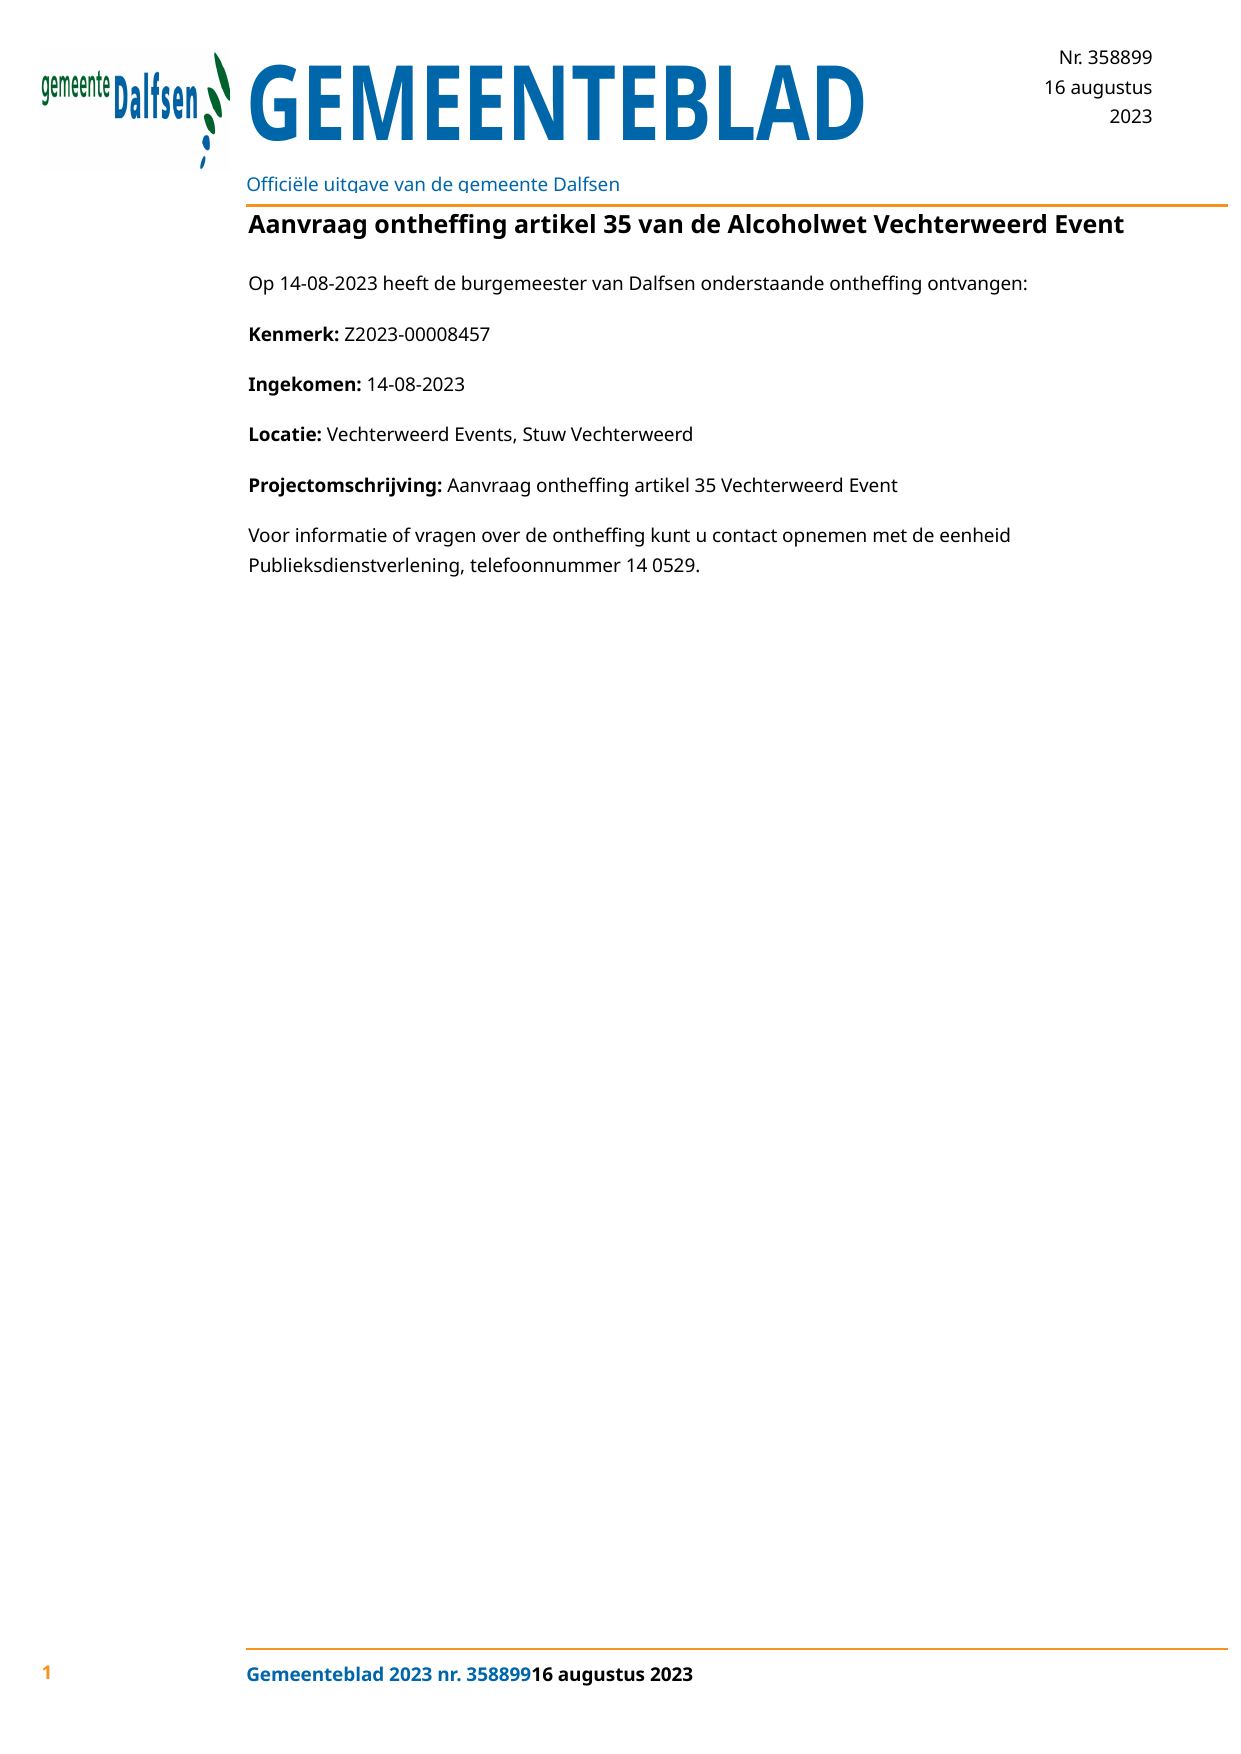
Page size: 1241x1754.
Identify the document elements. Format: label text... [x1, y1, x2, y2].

text Op 14-08-2023 heeft de burgemeester van Dalfsen onderstaande ontheffing ontvangen: [248, 270, 1152, 296]
text Ingekomen: 14-08-2023 [248, 371, 1152, 397]
text Kenmerk: Z2023-00008457 [248, 321, 1152, 346]
text Voor informatie of vragen over de ontheffing kunt u contact opnemen met de eenheid Publieksdienstverlening, telefoonnummer 14 0529. [248, 522, 1152, 578]
text Aanvraag ontheffing artikel 35 van de Alcoholwet Vechterweerd Event [248, 207, 1152, 241]
text Locatie: Vechterweerd Events, Stuw Vechterweerd [248, 422, 1152, 447]
picture [41, 47, 231, 172]
text Projectomschrijving: Aanvraag ontheffing artikel 35 Vechterweerd Event [248, 472, 1152, 498]
